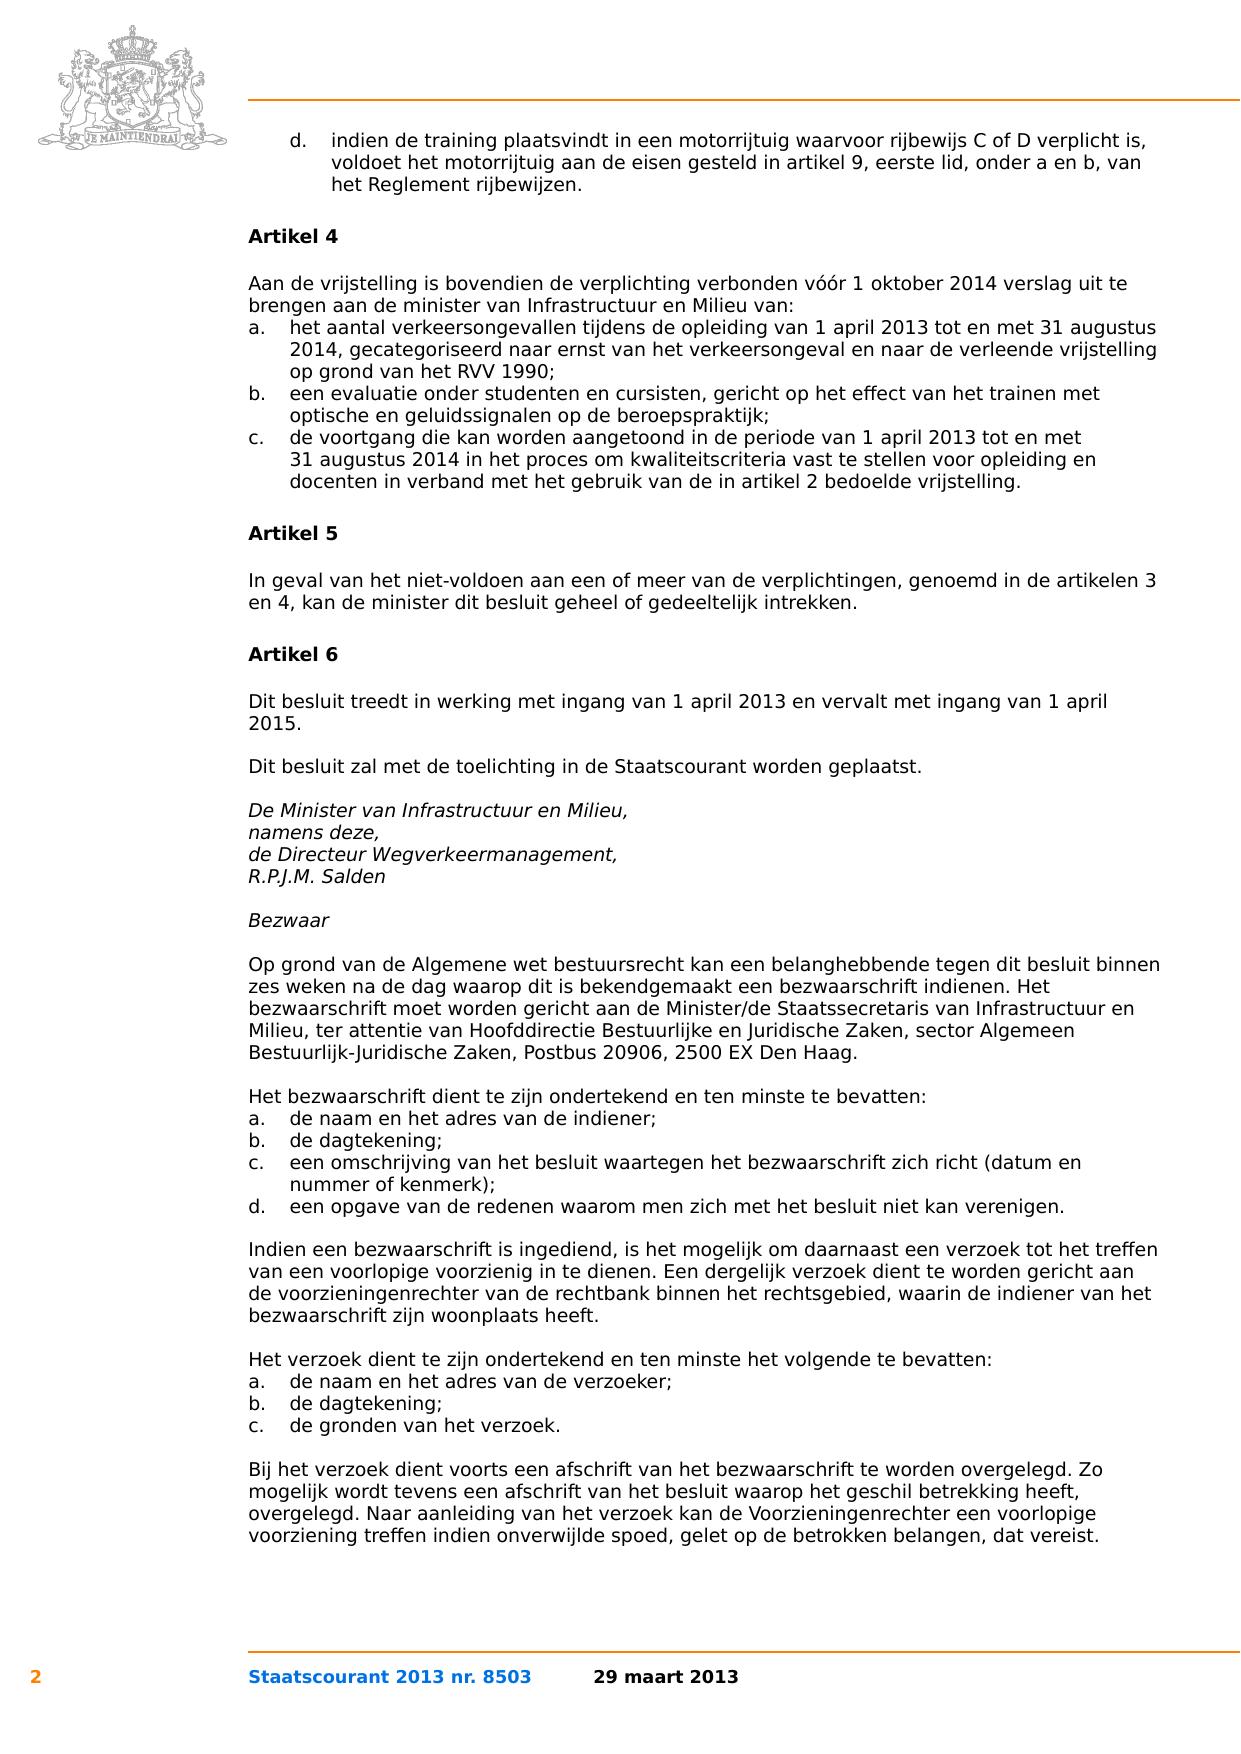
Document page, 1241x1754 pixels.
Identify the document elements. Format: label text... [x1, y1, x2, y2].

text c. de voortgang die kan worden aangetoond in de periode van 1 april 2013 tot en met 31 augustus 2014 in het proces om kwaliteitscriteria vast te stellen voor opleiding en docenten in verband met het gebruik van de in artikel 2 bedoelde vrijstelling. [248, 427, 1163, 493]
text Dit besluit treedt in werking met ingang van 1 april 2013 en vervalt met ingang van 1 april 2015. [248, 691, 1163, 734]
text Op grond van de Algemene wet bestuursrecht kan een belanghebbende tegen dit besluit binnen zes weken na de dag waarop dit is bekendgemaakt een bezwaarschrift indienen. Het bezwaarschrift moet worden gericht aan de Minister/de Staatssecretaris van Infrastructuur en Milieu, ter attentie van Hoofddirectie Bestuurlijke en Juridische Zaken, sector Algemeen Bestuurlijk-Juridische Zaken, Postbus 20906, 2500 EX Den Haag. [248, 954, 1163, 1064]
text c. de gronden van het verzoek. [248, 1415, 1163, 1437]
picture [38, 25, 227, 150]
subtitle Artikel 5 [248, 523, 1163, 544]
text Dit besluit zal met de toelichting in de Staatscourant worden geplaatst. [248, 756, 1163, 778]
text Indien een bezwaarschrift is ingediend, is het mogelijk om daarnaast een verzoek tot het treffen van een voorlopige voorzienig in te dienen. Een dergelijk verzoek dient te worden gericht aan de voorzieningenrechter van de rechtbank binnen het rechtsgebied, waarin de indiener van het bezwaarschrift zijn woonplaats heeft. [248, 1239, 1163, 1327]
text d. indien de training plaatsvindt in een motorrijtuig waarvoor rijbewijs C of D verplicht is, voldoet het motorrijtuig aan de eisen gesteld in artikel 9, eerste lid, onder a en b, van het Reglement rijbewijzen. [289, 130, 1163, 196]
subtitle Artikel 6 [248, 643, 1163, 666]
subtitle Artikel 4 [248, 226, 1163, 248]
text Aan de vrijstelling is bovendien de verplichting verbonden vóór 1 oktober 2014 verslag uit te brengen aan de minister van Infrastructuur en Milieu van: [248, 273, 1163, 317]
text d. een opgave van de redenen waarom men zich met het besluit niet kan verenigen. [248, 1196, 1163, 1217]
text De Minister van Infrastructuur en Milieu, namens deze, de Directeur Wegverkeermanagement, R.P.J.M. Salden [248, 800, 1163, 888]
text Het bezwaarschrift dient te zijn ondertekend en ten minste te bevatten: [248, 1086, 1163, 1108]
text Het verzoek dient te zijn ondertekend en ten minste het volgende te bevatten: [248, 1349, 1163, 1371]
text a. het aantal verkeersongevallen tijdens de opleiding van 1 april 2013 tot en met 31 augustus 2014, gecategoriseerd naar ernst van het verkeersongeval en naar de verleende vrijstelling op grond van het RVV 1990; [248, 317, 1163, 383]
text a. de naam en het adres van de verzoeker; [248, 1371, 1163, 1393]
text b. de dagtekening; [248, 1129, 1163, 1152]
text b. een evaluatie onder studenten en cursisten, gericht op het effect van het trainen met optische en geluidssignalen op de beroepspraktijk; [248, 383, 1163, 427]
text In geval van het niet-voldoen aan een of meer van de verplichtingen, genoemd in de artikelen 3 en 4, kan de minister dit besluit geheel of gedeeltelijk intrekken. [248, 569, 1163, 613]
text a. de naam en het adres van de indiener; [248, 1108, 1163, 1129]
text Bij het verzoek dient voorts een afschrift van het bezwaarschrift te worden overgelegd. Zo mogelijk wordt tevens een afschrift van het besluit waarop het geschil betrekking heeft, overgelegd. Naar aanleiding van het verzoek kan de Voorzieningenrechter een voorlopige voorziening treffen indien onverwijlde spoed, gelet op de betrokken belangen, dat vereist. [248, 1459, 1163, 1547]
text Bezwaar [248, 910, 1163, 932]
text b. de dagtekening; [248, 1393, 1163, 1415]
text c. een omschrijving van het besluit waartegen het bezwaarschrift zich richt (datum en nummer of kenmerk); [248, 1152, 1163, 1196]
